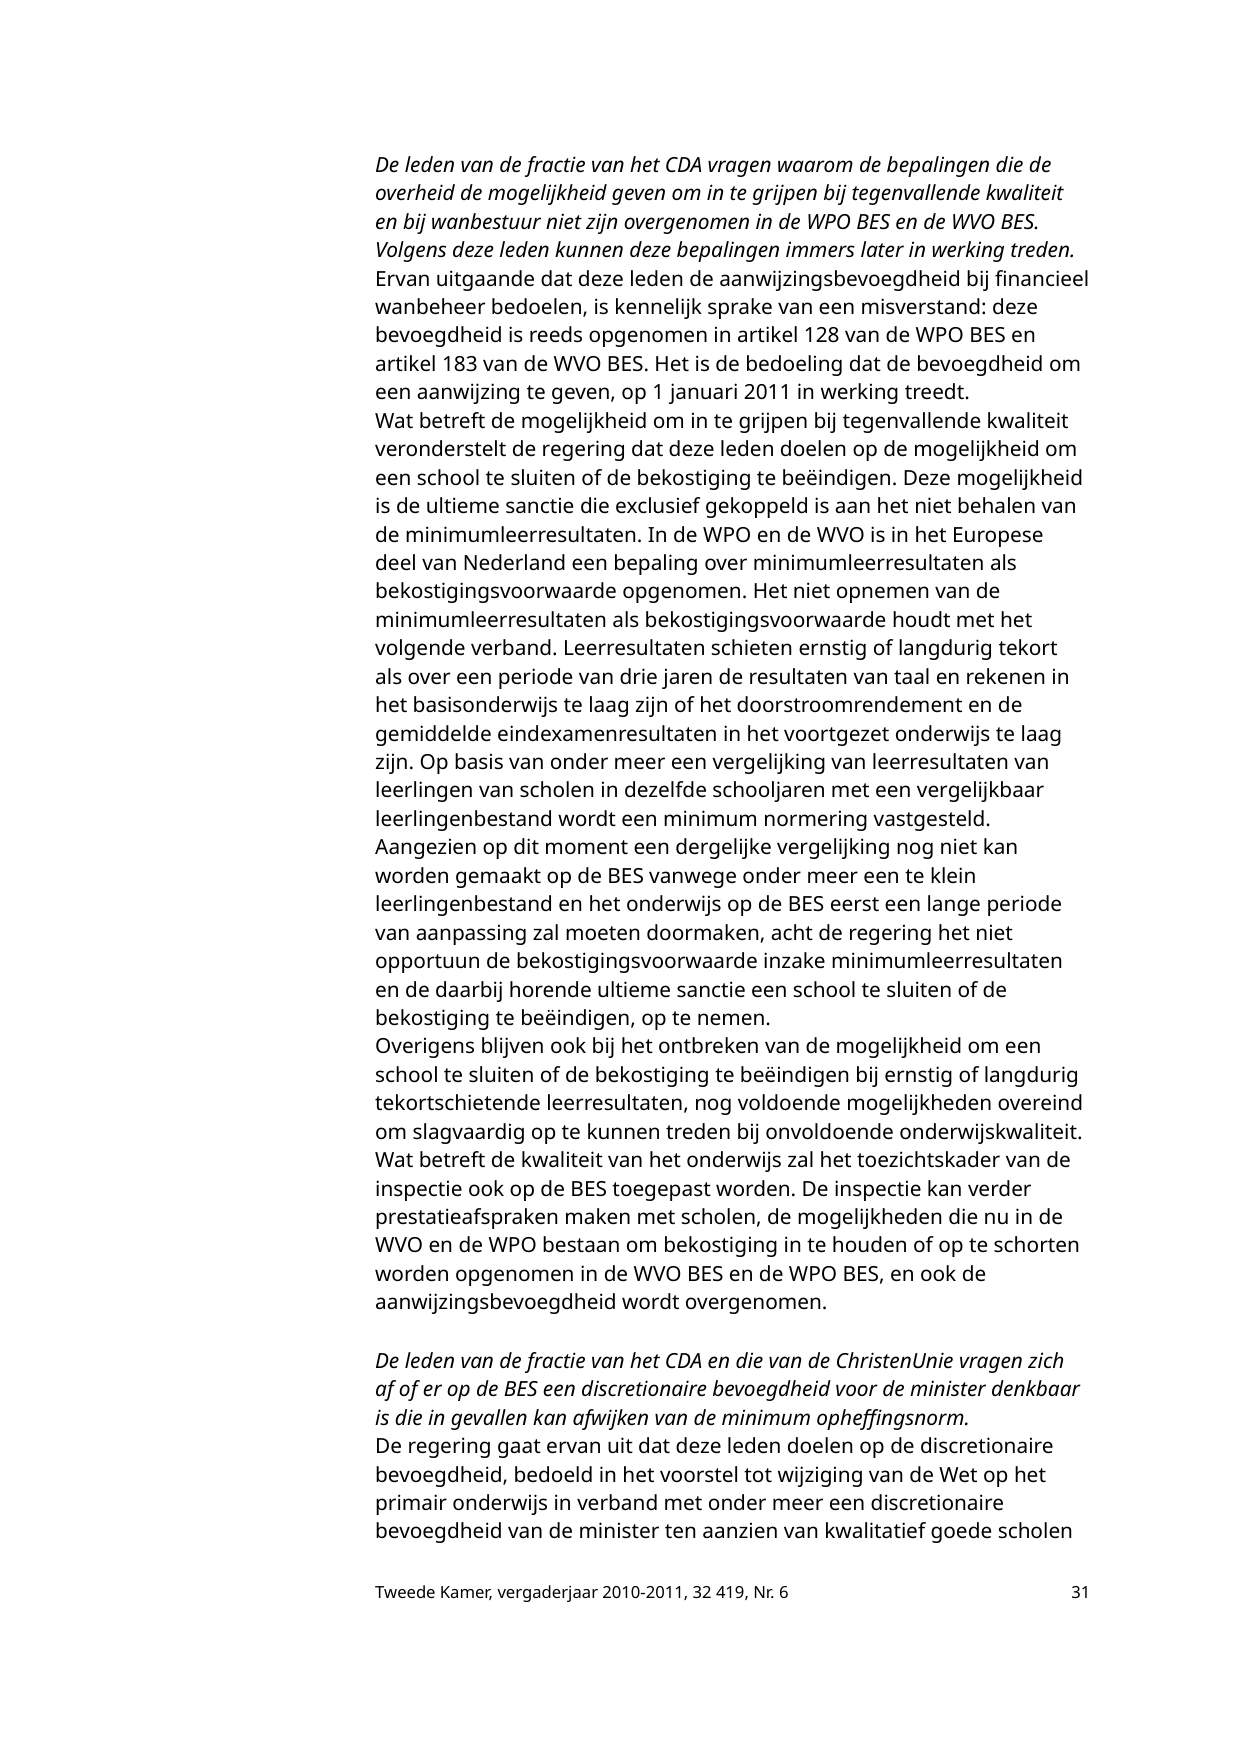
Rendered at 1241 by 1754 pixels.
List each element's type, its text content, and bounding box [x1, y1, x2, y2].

text De leden van de fractie van het CDA vragen waarom de bepalingen die de overheid de mogelijkheid geven om in te grijpen bij tegenvallende kwaliteit en bij wanbestuur niet zijn overgenomen in de WPO BES en de WVO BES. Volgens deze leden kunnen deze bepalingen immers later in werking treden. [375, 150, 1090, 264]
text Ervan uitgaande dat deze leden de aanwijzingsbevoegdheid bij financieel wanbeheer bedoelen, is kennelijk sprake van een misverstand: deze bevoegdheid is reeds opgenomen in artikel 128 van de WPO BES en artikel 183 van de WVO BES. Het is de bedoeling dat de bevoegdheid om een aanwijzing te geven, op 1 januari 2011 in werking treedt. [375, 264, 1090, 406]
text Overigens blijven ook bij het ontbreken van de mogelijkheid om een school te sluiten of de bekostiging te beëindigen bij ernstig of langdurig tekortschietende leerresultaten, nog voldoende mogelijkheden overeind om slagvaardig op te kunnen treden bij onvoldoende onderwijskwaliteit. Wat betreft de kwaliteit van het onderwijs zal het toezichtskader van de inspectie ook op de BES toegepast worden. De inspectie kan verder prestatieafspraken maken met scholen, de mogelijkheden die nu in de WVO en de WPO bestaan om bekostiging in te houden of op te schorten worden opgenomen in de WVO BES en de WPO BES, en ook de aanwijzingsbevoegdheid wordt overgenomen. [375, 1032, 1090, 1316]
text De regering gaat ervan uit dat deze leden doelen op de discretionaire bevoegdheid, bedoeld in het voorstel tot wijziging van de Wet op het primair onderwijs in verband met onder meer een discretionaire bevoegdheid van de minister ten aanzien van kwalitatief goede scholen [375, 1431, 1090, 1545]
text De leden van de fractie van het CDA en die van de ChristenUnie vragen zich af of er op de BES een discretionaire bevoegdheid voor de minister denkbaar is die in gevallen kan afwijken van de minimum opheffingsnorm. [375, 1346, 1090, 1431]
text Wat betreft de mogelijkheid om in te grijpen bij tegenvallende kwaliteit veronderstelt de regering dat deze leden doelen op de mogelijkheid om een school te sluiten of de bekostiging te beëindigen. Deze mogelijkheid is de ultieme sanctie die exclusief gekoppeld is aan het niet behalen van de minimumleerresultaten. In de WPO en de WVO is in het Europese deel van Nederland een bepaling over minimumleerresultaten als bekostigingsvoorwaarde opgenomen. Het niet opnemen van de minimumleerresultaten als bekostigingsvoorwaarde houdt met het volgende verband. Leerresultaten schieten ernstig of langdurig tekort als over een periode van drie jaren de resultaten van taal en rekenen in het basisonderwijs te laag zijn of het doorstroomrendement en de gemiddelde eindexamenresultaten in het voortgezet onderwijs te laag zijn. Op basis van onder meer een vergelijking van leerresultaten van leerlingen van scholen in dezelfde schooljaren met een vergelijkbaar leerlingenbestand wordt een minimum normering vastgesteld. Aangezien op dit moment een dergelijke vergelijking nog niet kan worden gemaakt op de BES vanwege onder meer een te klein leerlingenbestand en het onderwijs op de BES eerst een lange periode van aanpassing zal moeten doormaken, acht de regering het niet opportuun de bekostigingsvoorwaarde inzake minimumleerresultaten en de daarbij horende ultieme sanctie een school te sluiten of de bekostiging te beëindigen, op te nemen. [375, 406, 1090, 1032]
